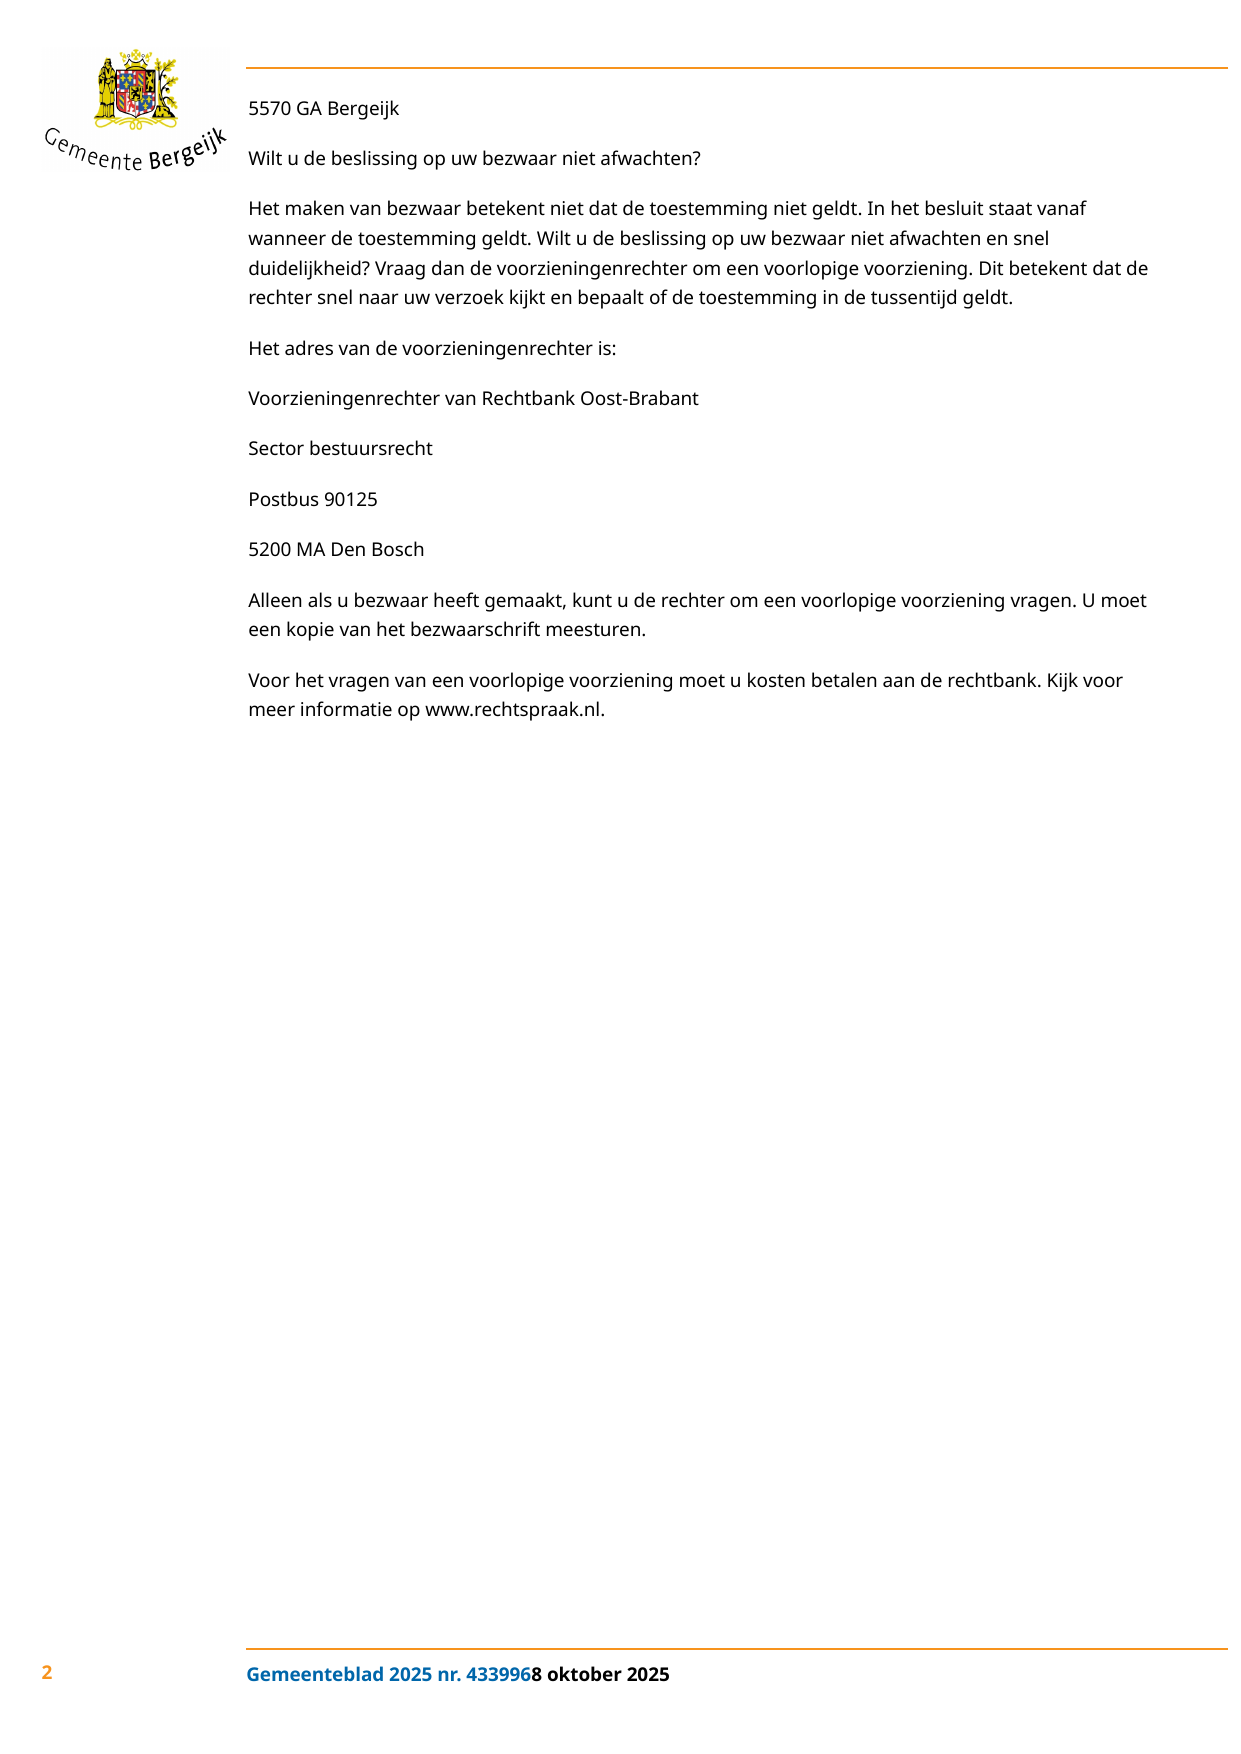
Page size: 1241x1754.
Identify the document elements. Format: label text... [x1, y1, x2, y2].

text Het maken van bezwaar betekent niet dat de toestemming niet geldt. In het besluit staat vanaf wanneer de toestemming geldt. Wilt u de beslissing op uw bezwaar niet afwachten en snel duidelijkheid? Vraag dan de voorzieningenrechter om een voorlopige voorziening. Dit betekent dat de rechter snel naar uw verzoek kijkt en bepaalt of de toestemming in de tussentijd geldt. [248, 196, 1152, 310]
text Wilt u de beslissing op uw bezwaar niet afwachten? [248, 145, 1152, 171]
text Alleen als u bezwaar heeft gemaakt, kunt u de rechter om een voorlopige voorziening vragen. U moet een kopie van het bezwaarschrift meesturen. [248, 587, 1152, 642]
text Voorzieningenrechter van Rechtbank Oost-Brabant [248, 385, 1152, 411]
text 5200 MA Den Bosch [248, 536, 1152, 562]
text 5570 GA Bergeijk [248, 95, 1152, 121]
text Voor het vragen van een voorlopige voorziening moet u kosten betalen aan de rechtbank. Kijk voor meer informatie op www.rechtspraak.nl. [248, 667, 1152, 722]
picture [41, 47, 231, 172]
text Sector bestuursrecht [248, 436, 1152, 461]
text Postbus 90125 [248, 486, 1152, 512]
text Het adres van de voorzieningenrechter is: [248, 335, 1152, 361]
